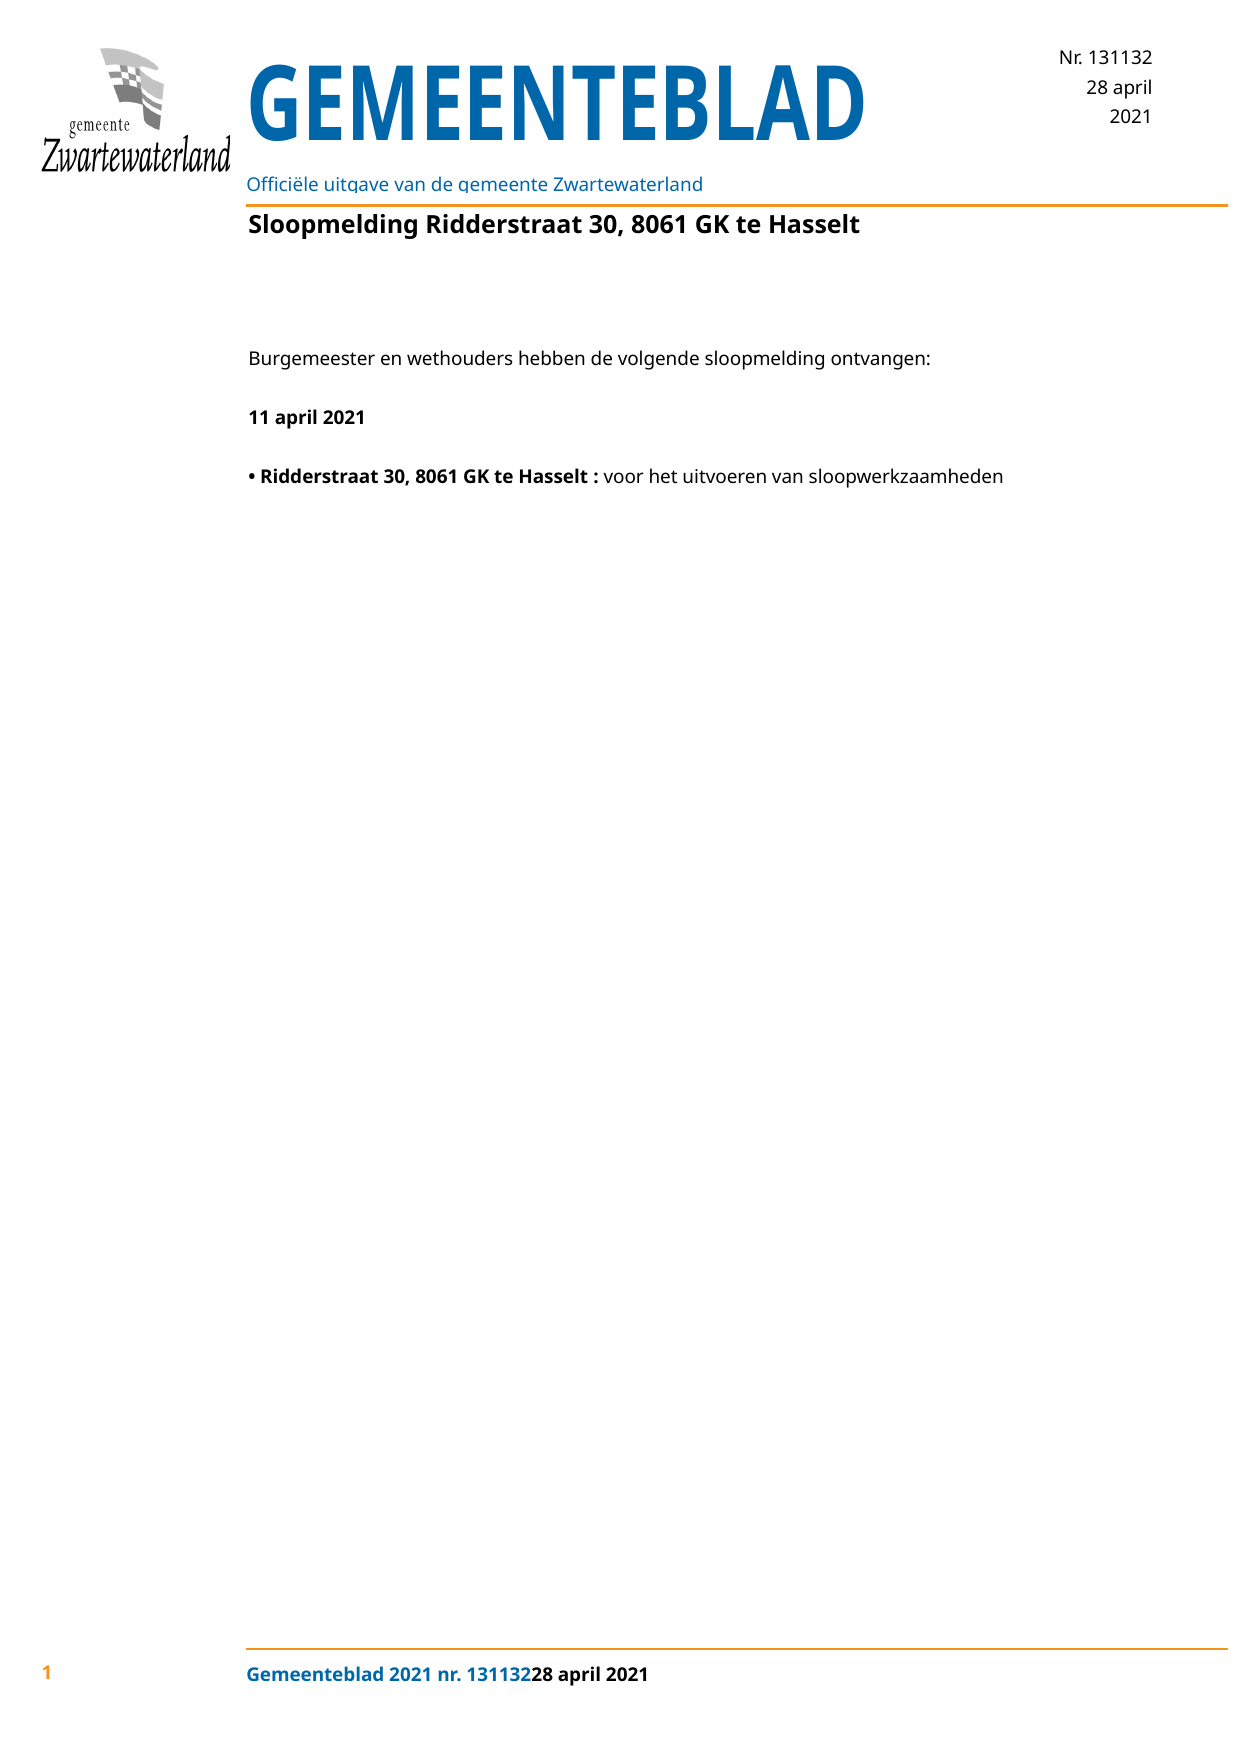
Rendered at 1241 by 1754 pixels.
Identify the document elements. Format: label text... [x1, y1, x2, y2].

text • Ridderstraat 30, 8061 GK te Hasselt : voor het uitvoeren van sloopwerkzaamheden [248, 464, 1152, 489]
text 11 april 2021 [248, 404, 1152, 430]
picture [41, 47, 231, 172]
text Burgemeester en wethouders hebben de volgende sloopmelding ontvangen: [248, 345, 1152, 371]
text Sloopmelding Ridderstraat 30, 8061 GK te Hasselt [248, 207, 1152, 241]
